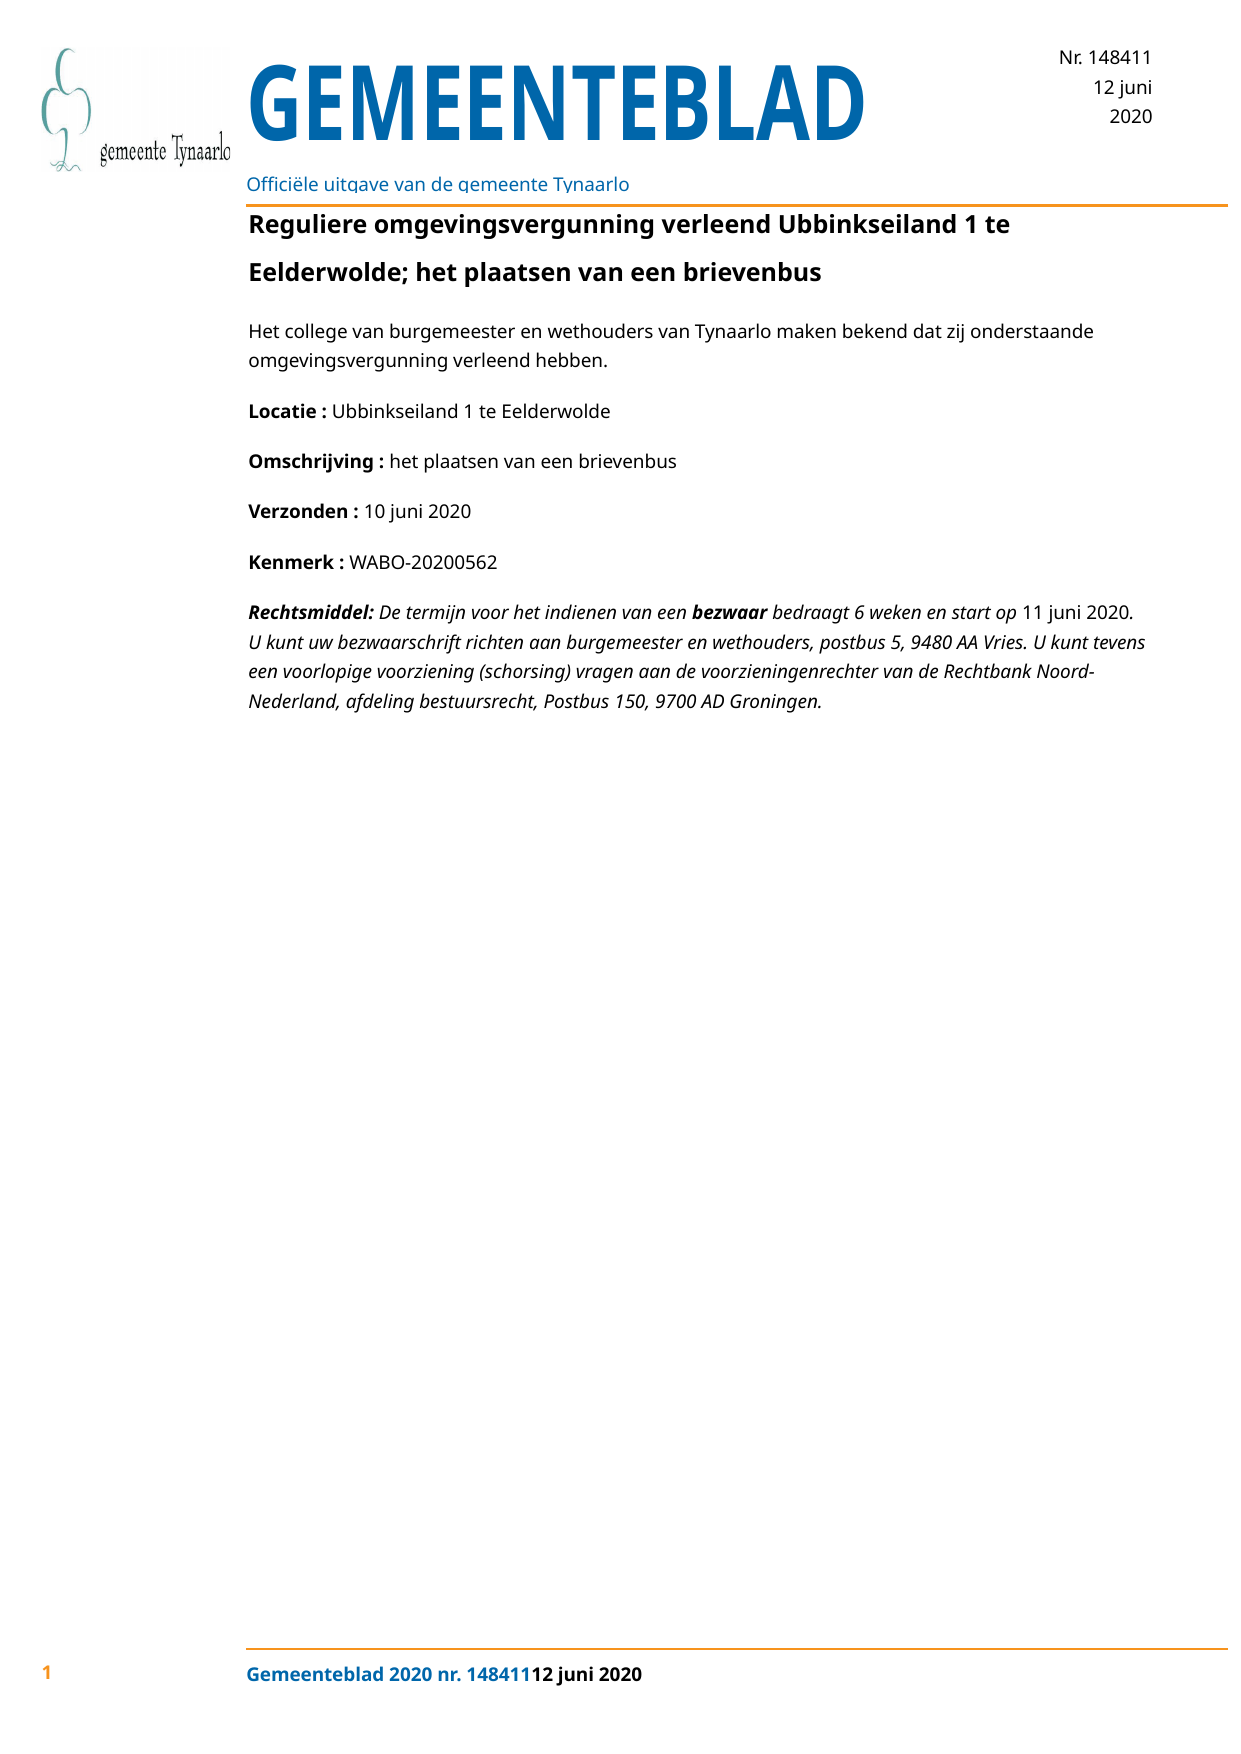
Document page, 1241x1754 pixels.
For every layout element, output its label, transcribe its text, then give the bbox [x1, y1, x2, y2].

text Omschrijving : het plaatsen van een brievenbus [248, 448, 1152, 474]
text Rechtsmiddel: De termijn voor het indienen van een bezwaar bedraagt 6 weken en start op 11 juni 2020. U kunt uw bezwaarschrift richten aan burgemeester en wethouders, postbus 5, 9480 AA Vries. U kunt tevens een voorlopige voorziening (schorsing) vragen aan de voorzieningenrechter van de Rechtbank Noord-Nederland, afdeling bestuursrecht, Postbus 150, 9700 AD Groningen. [248, 599, 1152, 714]
text Kenmerk : WABO-20200562 [248, 549, 1152, 575]
text Locatie : Ubbinkseiland 1 te Eelderwolde [248, 398, 1152, 424]
text Het college van burgemeester en wethouders van Tynaarlo maken bekend dat zij onderstaande omgevingsvergunning verleend hebben. [248, 318, 1152, 373]
text Reguliere omgevingsvergunning verleend Ubbinkseiland 1 te Eelderwolde; het plaatsen van een brievenbus [248, 207, 1152, 288]
text Verzonden : 10 juni 2020 [248, 499, 1152, 524]
picture [41, 47, 231, 172]
